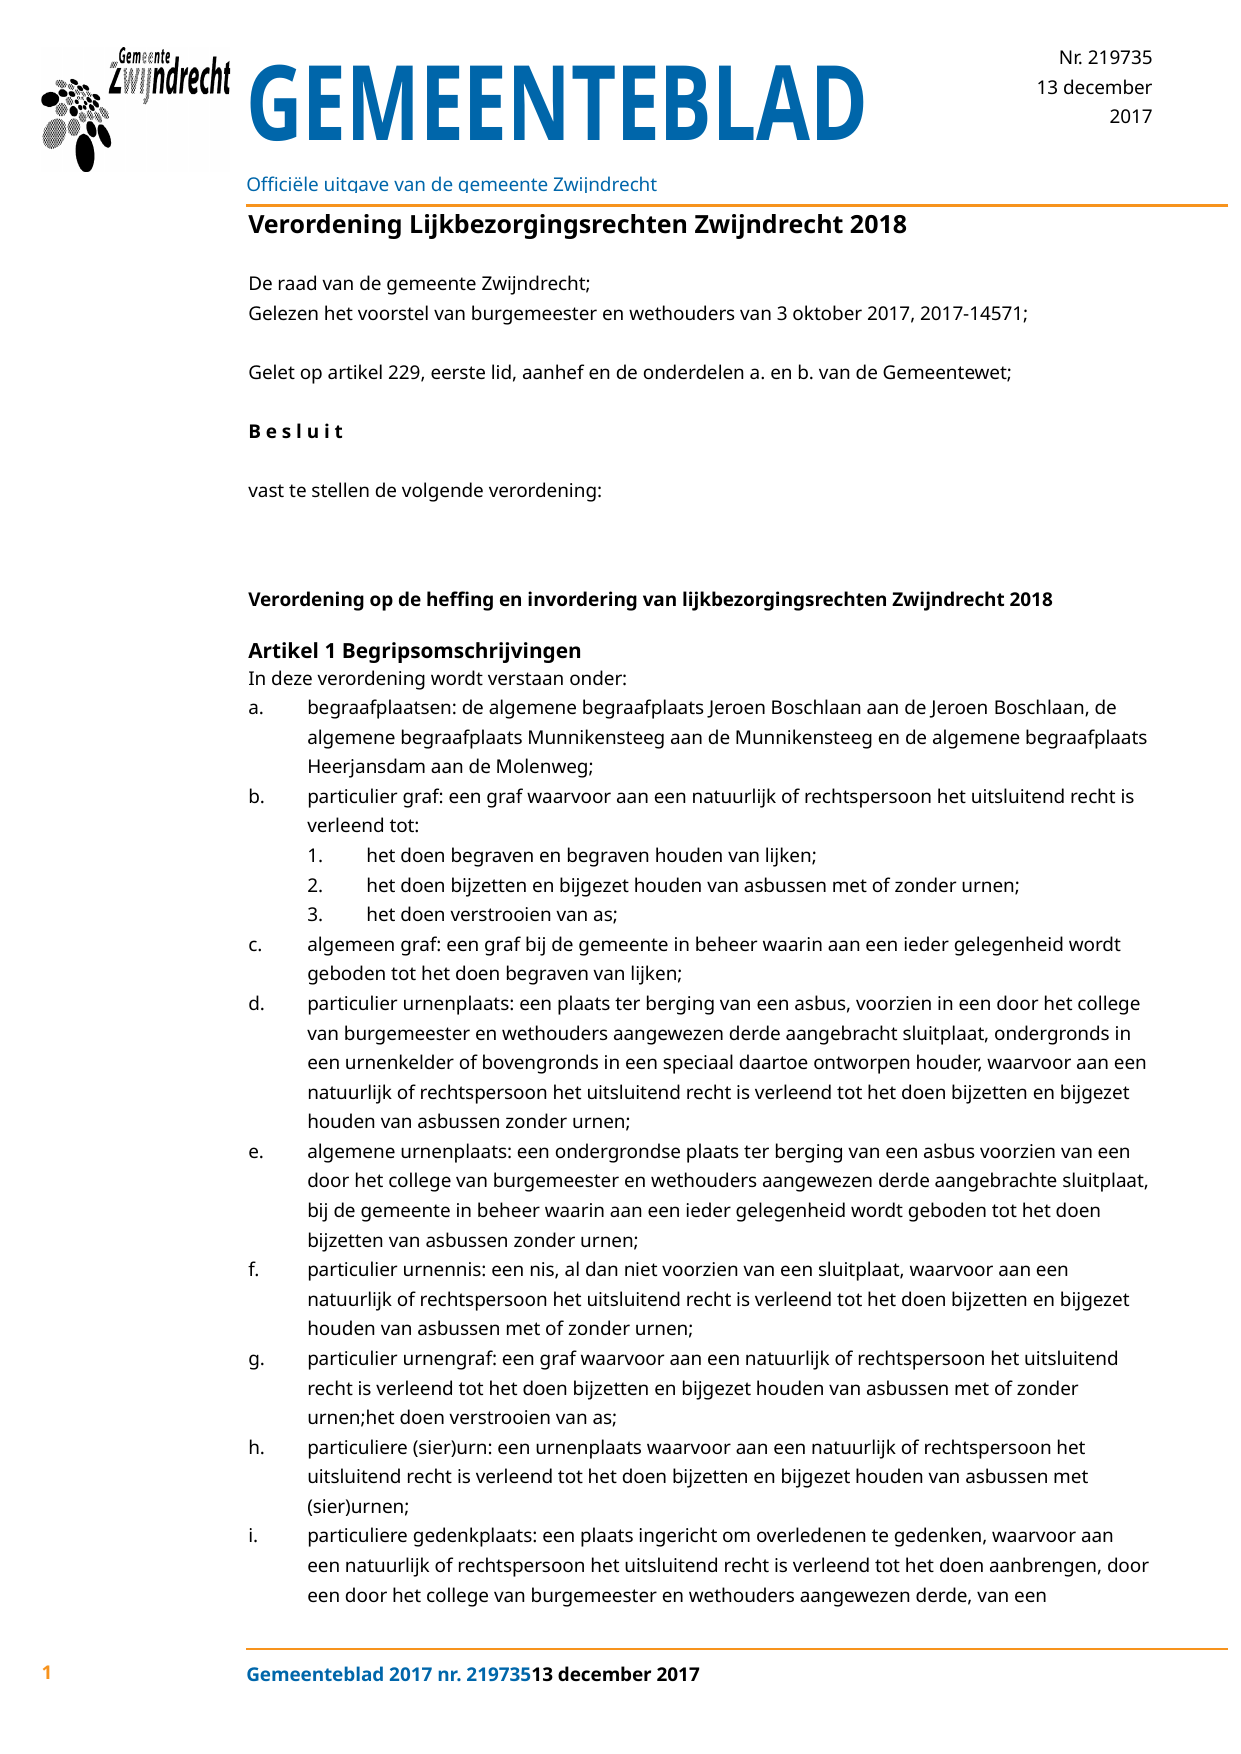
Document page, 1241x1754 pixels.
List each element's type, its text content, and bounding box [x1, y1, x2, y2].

list particulier urnenplaats: een plaats ter berging van een asbus, voorzien in een door het college van burgemeester en wethouders aangewezen derde aangebracht sluitplaat, ondergronds in een urnenkelder of bovengronds in een speciaal daartoe ontworpen houder, waarvoor aan een natuurlijk of rechtspersoon het uitsluitend recht is verleend tot het doen bijzetten en bijgezet houden van asbussen zonder urnen; [248, 990, 1152, 1134]
list particulier graf: een graf waarvoor aan een natuurlijk of rechtspersoon het uitsluitend recht is verleend tot: [248, 783, 1152, 838]
text vast te stellen de volgende verordening: [248, 477, 1152, 503]
text In deze verordening wordt verstaan onder: [248, 665, 1152, 690]
list algemeen graf: een graf bij de gemeente in beheer waarin aan een ieder gelegenheid wordt geboden tot het doen begraven van lijken; [248, 931, 1152, 986]
text Verordening Lijkbezorgingsrechten Zwijndrecht 2018 [248, 207, 1152, 241]
text Verordening op de heffing en invordering van lijkbezorgingsrechten Zwijndrecht 2018 [248, 586, 1152, 612]
text De raad van de gemeente Zwijndrecht; [248, 270, 1152, 296]
list het doen bijzetten en bijgezet houden van asbussen met of zonder urnen; [307, 872, 1152, 897]
list particulier urnennis: een nis, al dan niet voorzien van een sluitplaat, waarvoor aan een natuurlijk of rechtspersoon het uitsluitend recht is verleend tot het doen bijzetten en bijgezet houden van asbussen met of zonder urnen; [248, 1256, 1152, 1341]
list het doen begraven en begraven houden van lijken; [307, 842, 1152, 868]
text Artikel 1 Begripsomschrijvingen [248, 636, 1152, 665]
text Gelezen het voorstel van burgemeester en wethouders van 3 oktober 2017, 2017-14571; [248, 300, 1152, 326]
text Gelet op artikel 229, eerste lid, aanhef en de onderdelen a. en b. van de Gemeentewet; [248, 359, 1152, 385]
list het doen verstrooien van as; [307, 901, 1152, 927]
list particuliere (sier)urn: een urnenplaats waarvoor aan een natuurlijk of rechtspersoon het uitsluitend recht is verleend tot het doen bijzetten en bijgezet houden van asbussen met (sier)urnen; [248, 1434, 1152, 1519]
list particuliere gedenkplaats: een plaats ingericht om overledenen te gedenken, waarvoor aan een natuurlijk of rechtspersoon het uitsluitend recht is verleend tot het doen aanbrengen, door een door het college van burgemeester en wethouders aangewezen derde, van een [248, 1523, 1152, 1607]
list algemene urnenplaats: een ondergrondse plaats ter berging van een asbus voorzien van een door het college van burgemeester en wethouders aangewezen derde aangebrachte sluitplaat, bij de gemeente in beheer waarin aan een ieder gelegenheid wordt geboden tot het doen bijzetten van asbussen zonder urnen; [248, 1138, 1152, 1252]
list begraafplaatsen: de algemene begraafplaats Jeroen Boschlaan aan de Jeroen Boschlaan, de algemene begraafplaats Munnikensteeg aan de Munnikensteeg en de algemene begraafplaats Heerjansdam aan de Molenweg; [248, 694, 1152, 779]
text B e s l u i t [248, 418, 1152, 444]
picture [41, 47, 231, 172]
list particulier urnengraf: een graf waarvoor aan een natuurlijk of rechtspersoon het uitsluitend recht is verleend tot het doen bijzetten en bijgezet houden van asbussen met of zonder urnen;het doen verstrooien van as; [248, 1345, 1152, 1430]
